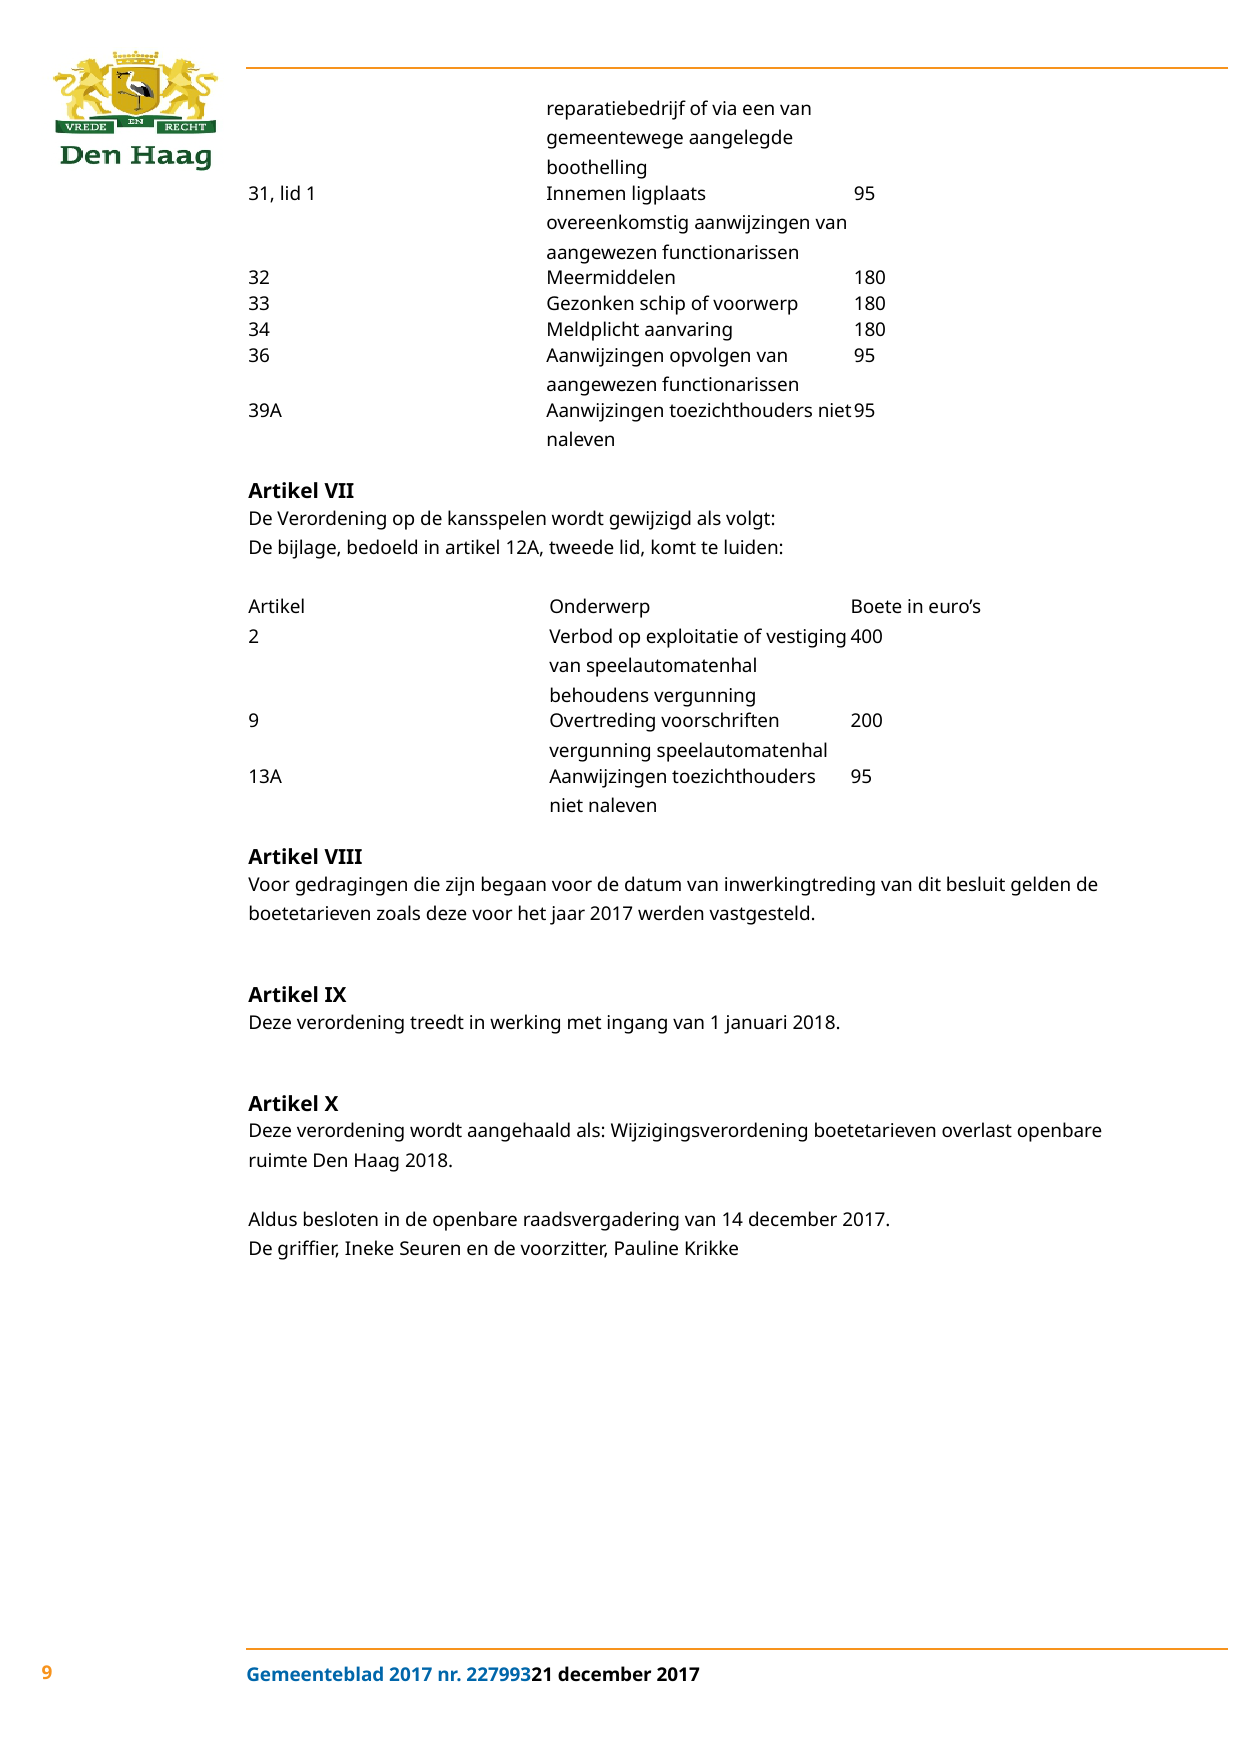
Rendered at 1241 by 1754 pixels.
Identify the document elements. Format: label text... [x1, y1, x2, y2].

table_cell 9 [248, 708, 549, 763]
table_cell 95 [854, 342, 1152, 397]
table_header Boete in euro’s [850, 594, 1152, 619]
table_cell Aanwijzingen toezichthouders niet naleven [549, 763, 850, 818]
table_cell 180 [854, 316, 1152, 342]
text Artikel VIII [248, 842, 1152, 871]
table_cell 13A [248, 763, 549, 818]
table_cell Overtreding voorschriften vergunning speelautomatenhal [549, 708, 850, 763]
text De bijlage, bedoeld in artikel 12A, tweede lid, komt te luiden: [248, 534, 1152, 560]
table_cell 32 [248, 265, 546, 290]
table_cell 31, lid 1 [248, 180, 546, 264]
table_cell 39A [248, 397, 546, 452]
table_header Onderwerp [549, 594, 850, 619]
table_cell Meermiddelen [546, 265, 853, 290]
table_header 400 [850, 623, 1152, 708]
table_cell Gezonken schip of voorwerp [546, 290, 853, 316]
text De Verordening op de kansspelen wordt gewijzigd als volgt: [248, 505, 1152, 531]
table_cell [854, 95, 1152, 180]
text Voor gedragingen die zijn begaan voor de datum van inwerkingtreding van dit besluit gelden de boetetarieven zoals deze voor het jaar 2017 werden vastgesteld. [248, 871, 1152, 926]
text Aldus besloten in de openbare raadsvergadering van 14 december 2017. [248, 1206, 1152, 1232]
table_cell 180 [854, 265, 1152, 290]
table_cell 180 [854, 290, 1152, 316]
text Deze verordening wordt aangehaald als: Wijzigingsverordening boetetarieven overlast openbare ruimte Den Haag 2018. [248, 1117, 1152, 1173]
table_cell 36 [248, 342, 546, 397]
table_header 2 [248, 623, 549, 708]
table_cell Aanwijzingen toezichthouders niet naleven [546, 397, 853, 452]
text Deze verordening treedt in werking met ingang van 1 januari 2018. [248, 1009, 1152, 1034]
table_cell Meldplicht aanvaring [546, 316, 853, 342]
table_cell Innemen ligplaats overeenkomstig aanwijzingen van aangewezen functionarissen [546, 180, 853, 264]
table_cell 95 [854, 180, 1152, 264]
table_header Verbod op exploitatie of vestiging van speelautomatenhal behoudens vergunning [549, 623, 850, 708]
picture [41, 47, 231, 172]
table_cell 33 [248, 290, 546, 316]
text Artikel X [248, 1089, 1152, 1117]
table_header Artikel [248, 594, 549, 619]
text Artikel IX [248, 980, 1152, 1009]
table_cell 95 [854, 397, 1152, 452]
table_cell 200 [850, 708, 1152, 763]
table_cell reparatiebedrijf of via een van gemeentewege aangelegde boothelling [546, 95, 853, 180]
table_cell Aanwijzingen opvolgen van aangewezen functionarissen [546, 342, 853, 397]
table_cell 95 [850, 763, 1152, 818]
table_cell [248, 95, 546, 180]
text De griffier, Ineke Seuren en de voorzitter, Pauline Krikke [248, 1236, 1152, 1261]
text Artikel VII [248, 476, 1152, 505]
table_cell 34 [248, 316, 546, 342]
